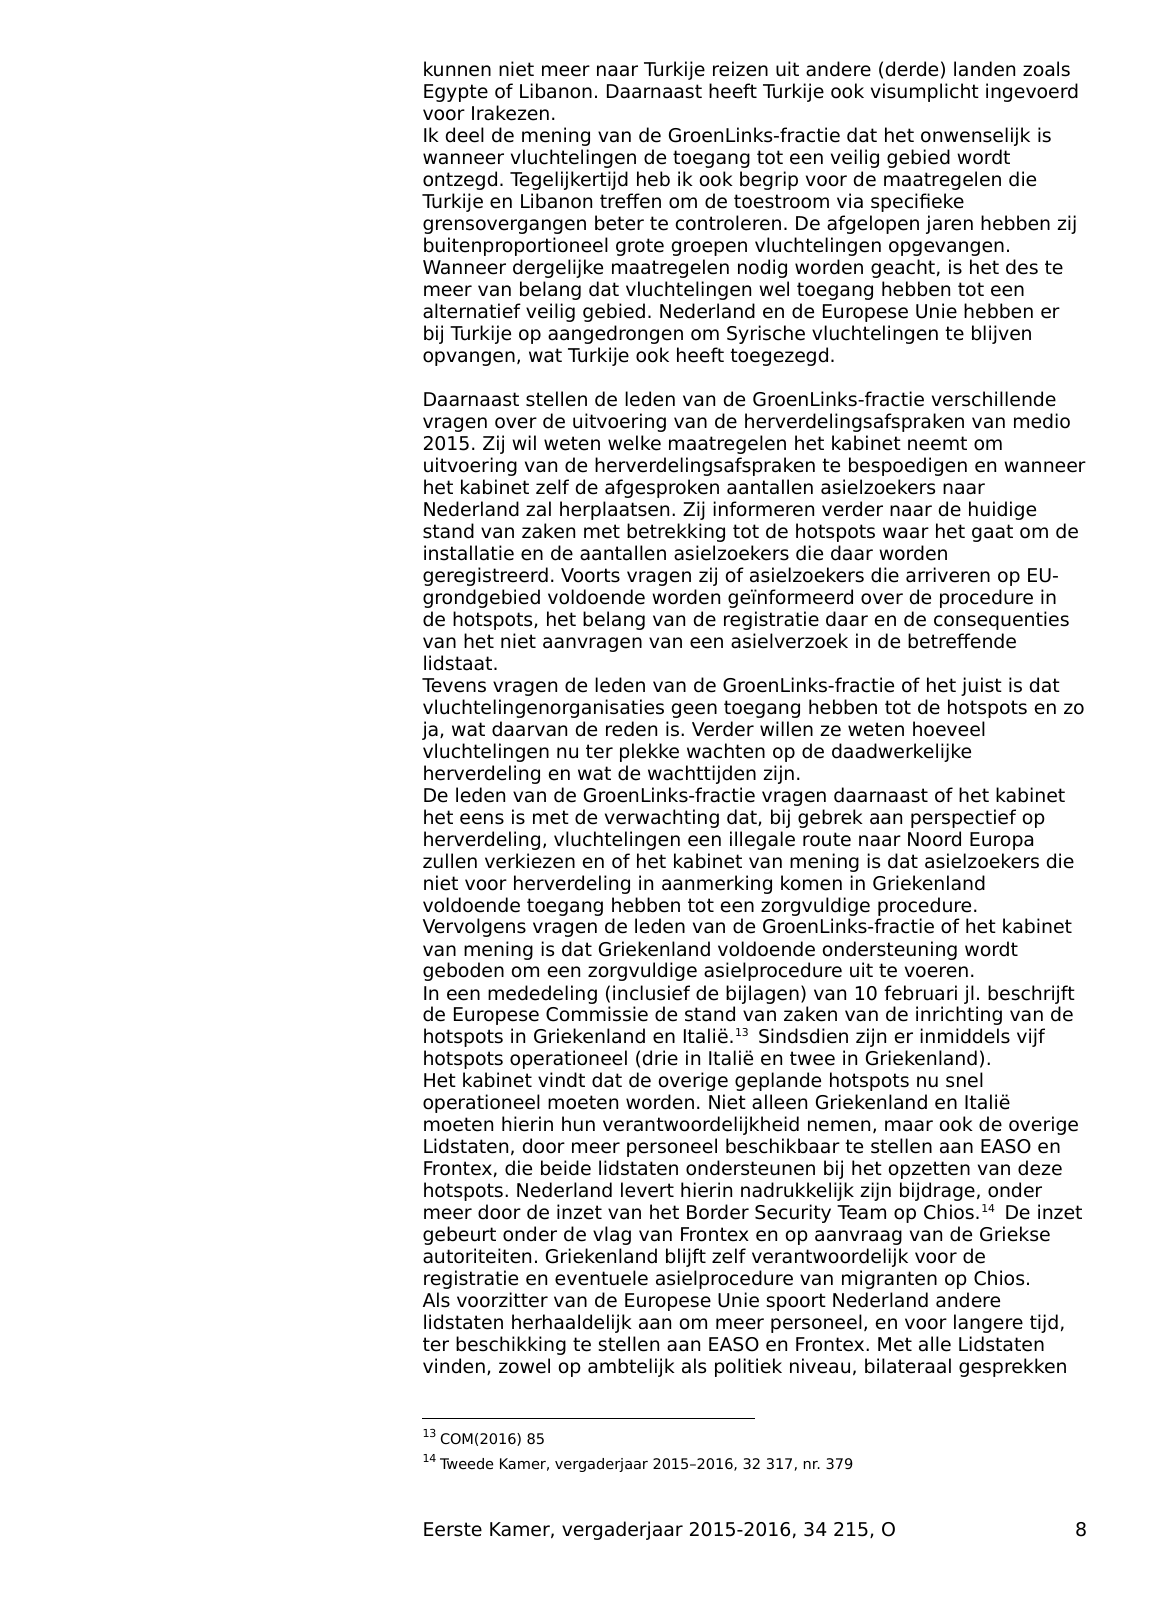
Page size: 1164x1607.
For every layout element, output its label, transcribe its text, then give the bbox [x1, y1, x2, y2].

text kunnen niet meer naar Turkije reizen uit andere (derde) landen zoals Egypte of Libanon. Daarnaast heeft Turkije ook visumplicht ingevoerd voor Irakezen. [422, 59, 1087, 125]
text Het kabinet vindt dat de overige geplande hotspots nu snel operationeel moeten worden. Niet alleen Griekenland en Italië moeten hierin hun verantwoordelijkheid nemen, maar ook de overige Lidstaten, door meer personeel beschikbaar te stellen aan EASO en Frontex, die beide lidstaten ondersteunen bij het opzetten van deze hotspots. Nederland levert hierin nadrukkelijk zijn bijdrage, onder meer door de inzet van het Border Security Team op Chios. De inzet gebeurt onder de vlag van Frontex en op aanvraag van de Griekse autoriteiten. Griekenland blijft zelf verantwoordelijk voor de registratie en eventuele asielprocedure van migranten op Chios. [422, 1070, 1087, 1290]
text Ik deel de mening van de GroenLinks-fractie dat het onwenselijk is wanneer vluchtelingen de toegang tot een veilig gebied wordt ontzegd. Tegelijkertijd heb ik ook begrip voor de maatregelen die Turkije en Libanon treffen om de toestroom via specifieke grensovergangen beter te controleren. De afgelopen jaren hebben zij buitenproportioneel grote groepen vluchtelingen opgevangen. Wanneer dergelijke maatregelen nodig worden geacht, is het des te meer van belang dat vluchtelingen wel toegang hebben tot een alternatief veilig gebied. Nederland en de Europese Unie hebben er bij Turkije op aangedrongen om Syrische vluchtelingen te blijven opvangen, wat Turkije ook heeft toegezegd. [422, 125, 1087, 367]
text Als voorzitter van de Europese Unie spoort Nederland andere lidstaten herhaaldelijk aan om meer personeel, en voor langere tijd, ter beschikking te stellen aan EASO en Frontex. Met alle Lidstaten vinden, zowel op ambtelijk als politiek niveau, bilateraal gesprekken [422, 1290, 1087, 1378]
text Tevens vragen de leden van de GroenLinks-fractie of het juist is dat vluchtelingenorganisaties geen toegang hebben tot de hotspots en zo ja, wat daarvan de reden is. Verder willen ze weten hoeveel vluchtelingen nu ter plekke wachten op de daadwerkelijke herverdeling en wat de wachttijden zijn. [422, 675, 1087, 784]
text In een mededeling (inclusief de bijlagen) van 10 februari jl. beschrijft de Europese Commissie de stand van zaken van de inrichting van de hotspots in Griekenland en Italië. Sindsdien zijn er inmiddels vijf hotspots operationeel (drie in Italië en twee in Griekenland). [422, 982, 1087, 1070]
text COM(2016) 85 [422, 1427, 1087, 1449]
text Tweede Kamer, vergaderjaar 2015–2016, 32 317, nr. 379 [422, 1452, 1087, 1474]
text De leden van de GroenLinks-fractie vragen daarnaast of het kabinet het eens is met de verwachting dat, bij gebrek aan perspectief op herverdeling, vluchtelingen een illegale route naar Noord Europa zullen verkiezen en of het kabinet van mening is dat asielzoekers die niet voor herverdeling in aanmerking komen in Griekenland voldoende toegang hebben tot een zorgvuldige procedure. Vervolgens vragen de leden van de GroenLinks-fractie of het kabinet van mening is dat Griekenland voldoende ondersteuning wordt geboden om een zorgvuldige asielprocedure uit te voeren. [422, 784, 1087, 982]
text Daarnaast stellen de leden van de GroenLinks-fractie verschillende vragen over de uitvoering van de herverdelingsafspraken van medio 2015. Zij wil weten welke maatregelen het kabinet neemt om uitvoering van de herverdelingsafspraken te bespoedigen en wanneer het kabinet zelf de afgesproken aantallen asielzoekers naar Nederland zal herplaatsen. Zij informeren verder naar de huidige stand van zaken met betrekking tot de hotspots waar het gaat om de installatie en de aantallen asielzoekers die daar worden geregistreerd. Voorts vragen zij of asielzoekers die arriveren op EU-grondgebied voldoende worden geïnformeerd over de procedure in de hotspots, het belang van de registratie daar en de consequenties van het niet aanvragen van een asielverzoek in de betreffende lidstaat. [422, 389, 1087, 675]
